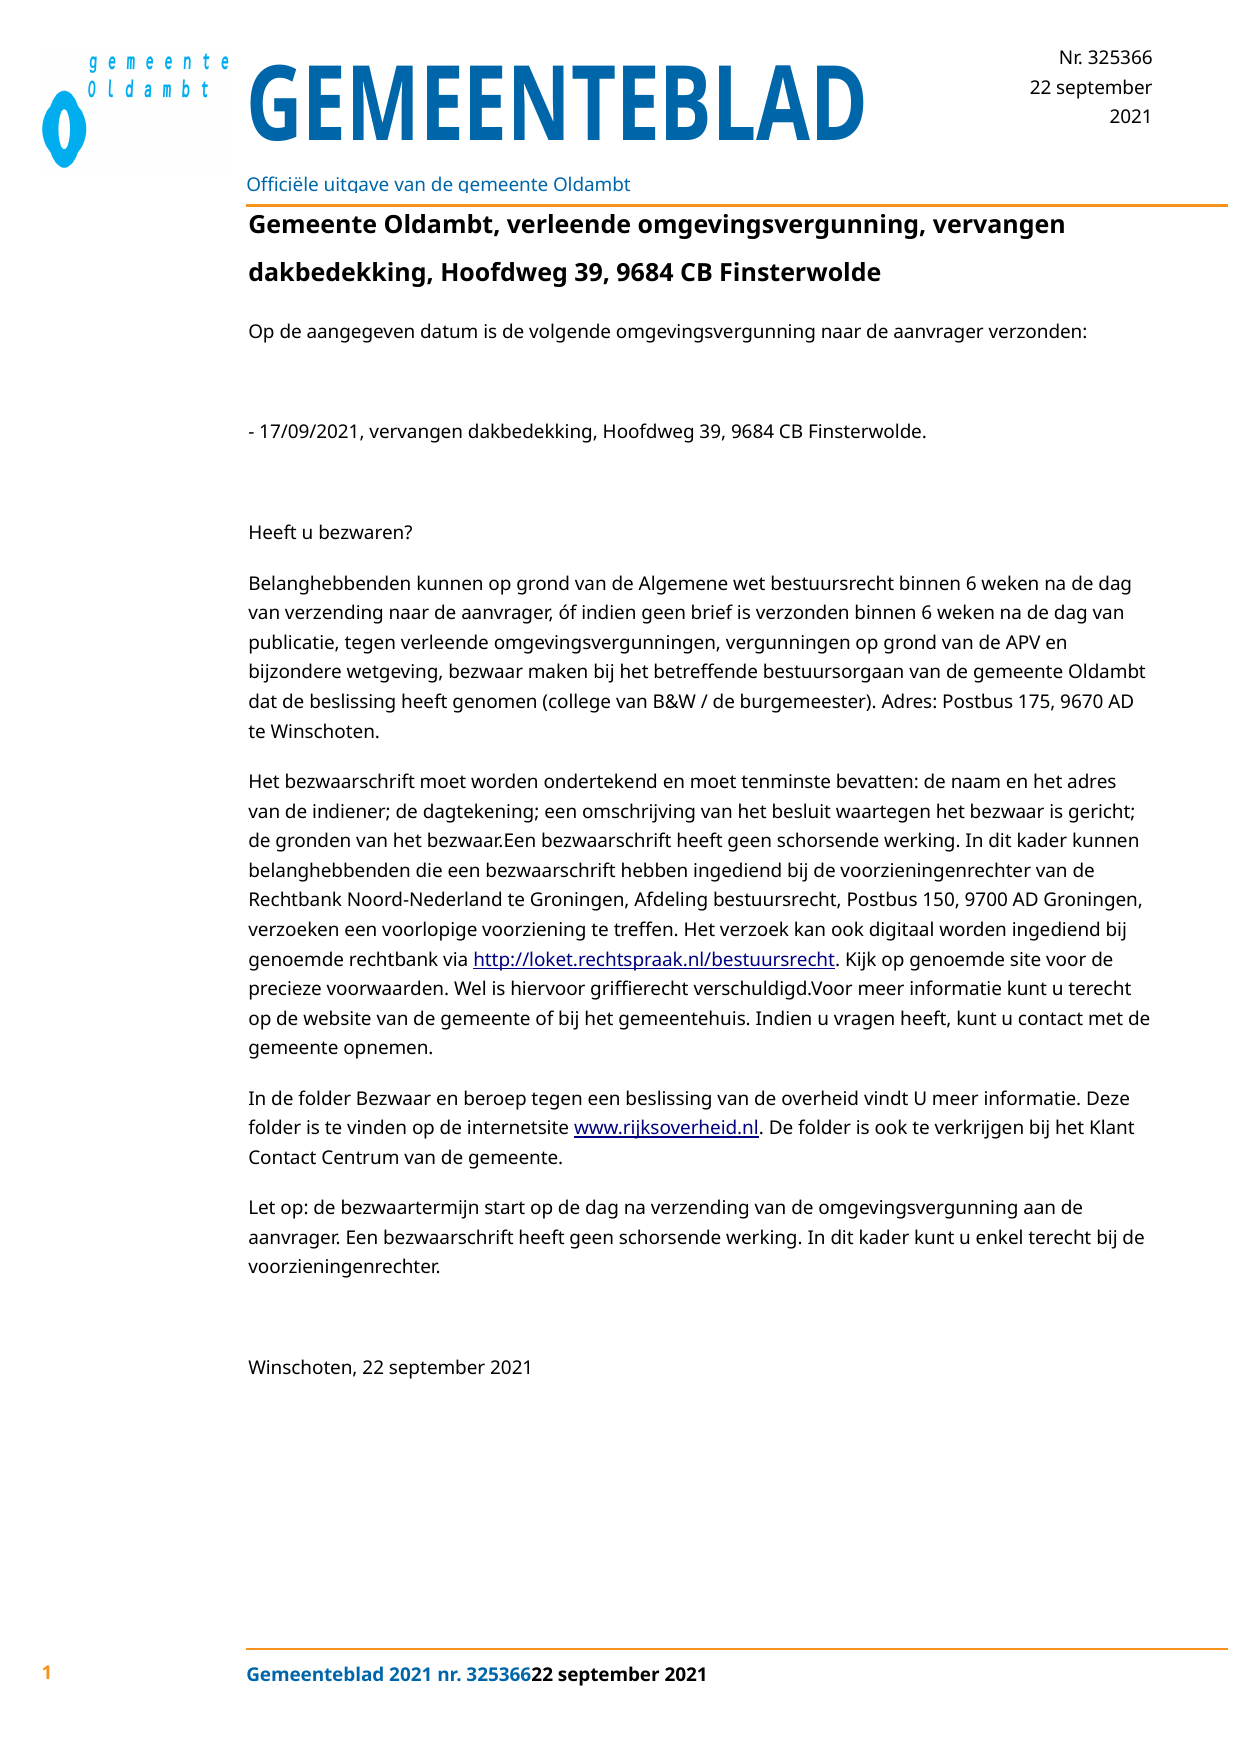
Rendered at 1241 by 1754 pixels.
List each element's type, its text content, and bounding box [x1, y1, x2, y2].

text In de folder Bezwaar en beroep tegen een beslissing van de overheid vindt U meer informatie. Deze folder is te vinden op de internetsite www.rijksoverheid.nl. De folder is ook te verkrijgen bij het Klant Contact Centrum van de gemeente. [248, 1085, 1152, 1170]
text - 17/09/2021, vervangen dakbedekking, Hoofdweg 39, 9684 CB Finsterwolde. [248, 419, 1152, 444]
text Belanghebbenden kunnen op grond van de Algemene wet bestuursrecht binnen 6 weken na de dag van verzending naar de aanvrager, óf indien geen brief is verzonden binnen 6 weken na de dag van publicatie, tegen verleende omgevingsvergunningen, vergunningen op grond van de APV en bijzondere wetgeving, bezwaar maken bij het betreffende bestuursorgaan van de gemeente Oldambt dat de beslissing heeft genomen (college van B&W / de burgemeester). Adres: Postbus 175, 9670 AD te Winschoten. [248, 570, 1152, 744]
text Op de aangegeven datum is de volgende omgevingsvergunning naar de aanvrager verzonden: [248, 318, 1152, 344]
text Let op: de bezwaartermijn start op de dag na verzending van de omgevingsvergunning aan de aanvrager. Een bezwaarschrift heeft geen schorsende werking. In dit kader kunt u enkel terecht bij de voorzieningenrechter. [248, 1194, 1152, 1279]
picture [41, 47, 231, 172]
text Het bezwaarschrift moet worden ondertekend en moet tenminste bevatten: de naam en het adres van de indiener; de dagtekening; een omschrijving van het besluit waartegen het bezwaar is gericht; de gronden van het bezwaar.Een bezwaarschrift heeft geen schorsende werking. In dit kader kunnen belanghebbenden die een bezwaarschrift hebben ingediend bij de voorzieningenrechter van de Rechtbank Noord-Nederland te Groningen, Afdeling bestuursrecht, Postbus 150, 9700 AD Groningen, verzoeken een voorlopige voorziening te treffen. Het verzoek kan ook digitaal worden ingediend bij genoemde rechtbank via http://loket.rechtspraak.nl/bestuursrecht. Kijk op genoemde site voor de precieze voorwaarden. Wel is hiervoor griffierecht verschuldigd.Voor meer informatie kunt u terecht op de website van de gemeente of bij het gemeentehuis. Indien u vragen heeft, kunt u contact met de gemeente opnemen. [248, 768, 1152, 1060]
text Gemeente Oldambt, verleende omgevingsvergunning, vervangen dakbedekking, Hoofdweg 39, 9684 CB Finsterwolde [248, 207, 1152, 288]
text Winschoten, 22 september 2021 [248, 1354, 1152, 1380]
text Heeft u bezwaren? [248, 519, 1152, 545]
